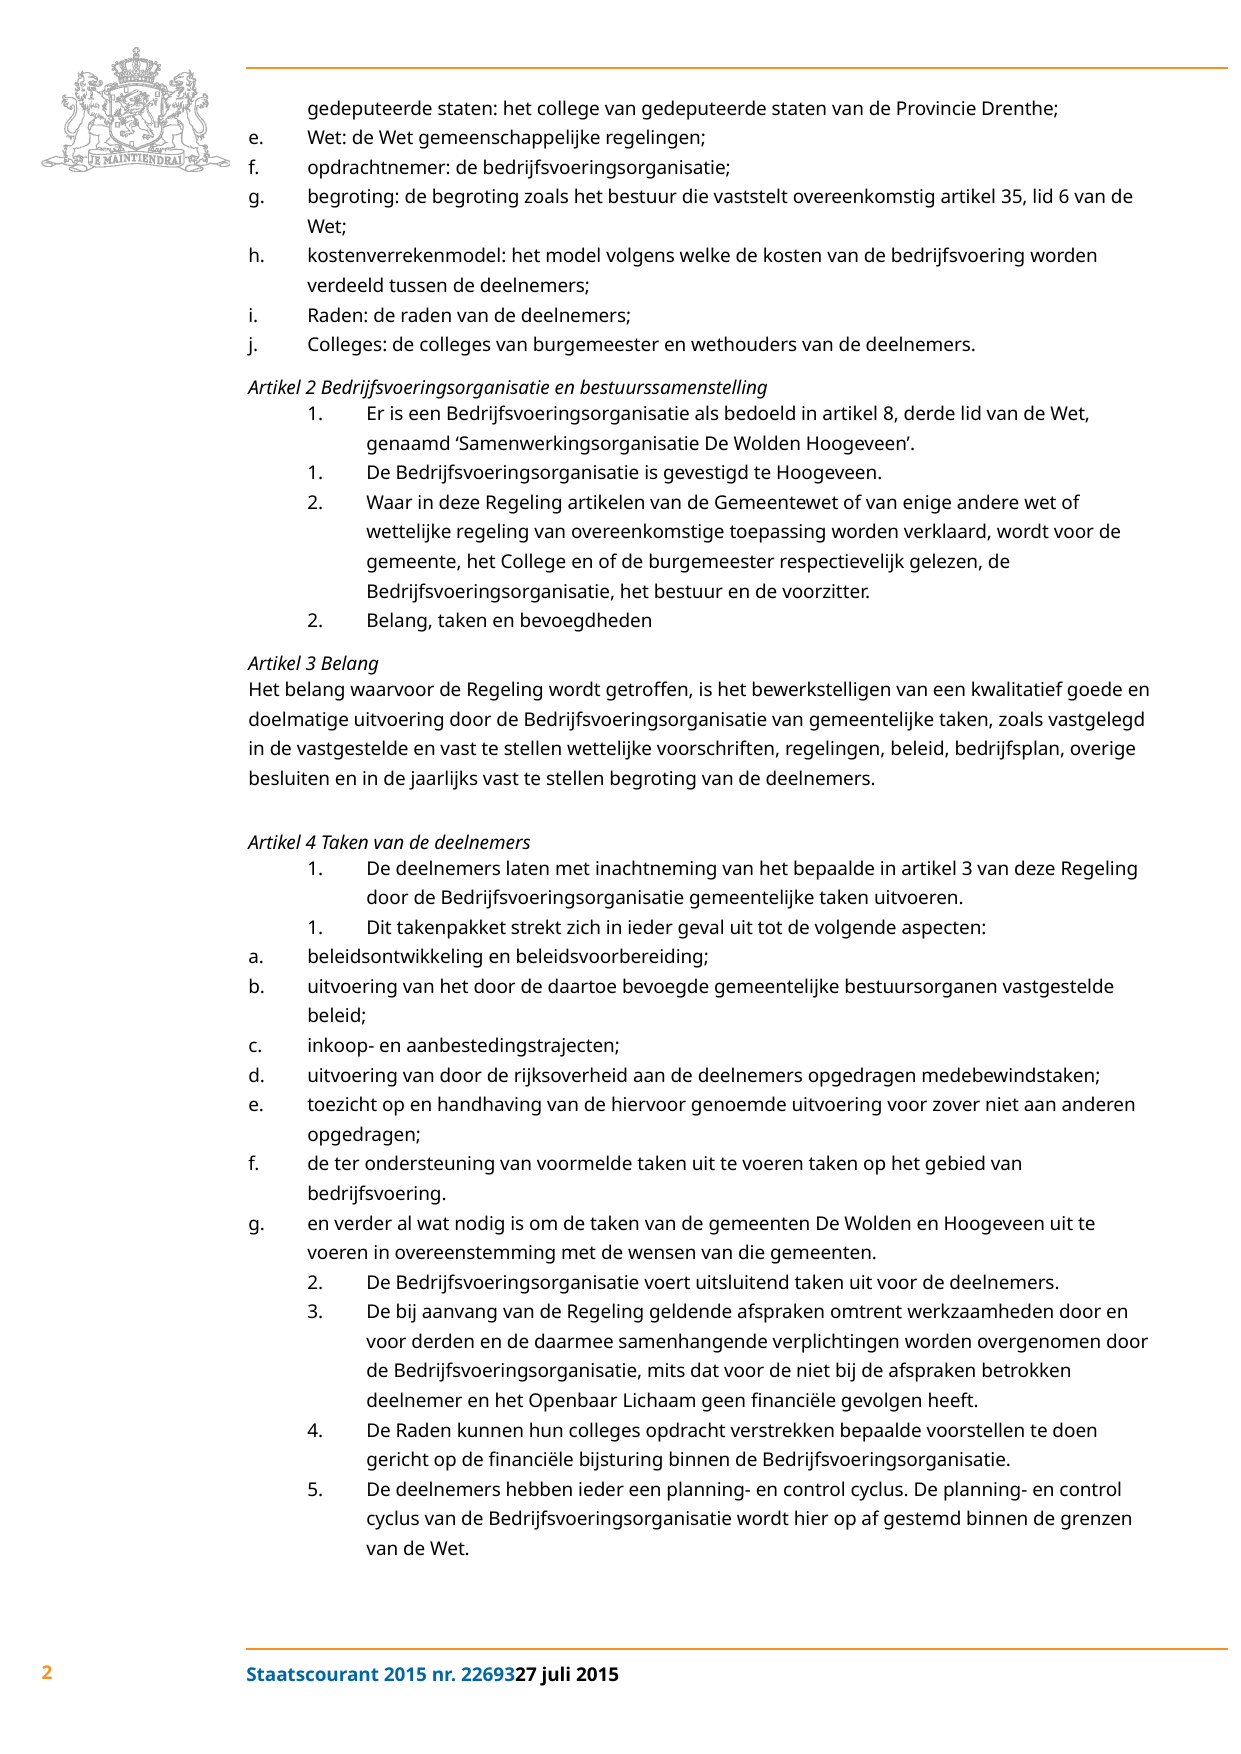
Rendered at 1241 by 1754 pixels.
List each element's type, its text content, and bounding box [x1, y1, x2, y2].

list Belang, taken en bevoegdheden [307, 607, 1152, 633]
list en verder al wat nodig is om de taken van de gemeenten De Wolden en Hoogeveen uit te voeren in overeenstemming met de wensen van die gemeenten. [248, 1210, 1152, 1265]
list kostenverrekenmodel: het model volgens welke de kosten van de bedrijfsvoering worden verdeeld tussen de deelnemers; [248, 243, 1152, 298]
picture [41, 47, 231, 172]
text Artikel 4 Taken van de deelnemers [248, 829, 1152, 855]
list Dit takenpakket strekt zich in ieder geval uit tot de volgende aspecten: [307, 914, 1152, 939]
list inkoop- en aanbestedingstrajecten; [248, 1032, 1152, 1058]
list Colleges: de colleges van burgemeester en wethouders van de deelnemers. [248, 331, 1152, 357]
list toezicht op en handhaving van de hiervoor genoemde uitvoering voor zover niet aan anderen opgedragen; [248, 1091, 1152, 1147]
list Waar in deze Regeling artikelen van de Gemeentewet of van enige andere wet of wettelijke regeling van overeenkomstige toepassing worden verklaard, wordt voor de gemeente, het College en of de burgemeester respectievelijk gelezen, de Bedrijfsvoeringsorganisatie, het bestuur en de voorzitter. [307, 489, 1152, 603]
list gedeputeerde staten: het college van gedeputeerde staten van de Provincie Drenthe; [248, 95, 1152, 121]
text Het belang waarvoor de Regeling wordt getroffen, is het bewerkstelligen van een kwalitatief goede en doelmatige uitvoering door de Bedrijfsvoeringsorganisatie van gemeentelijke taken, zoals vastgelegd in de vastgestelde en vast te stellen wettelijke voorschriften, regelingen, beleid, bedrijfsplan, overige besluiten en in de jaarlijks vast te stellen begroting van de deelnemers. [248, 676, 1152, 791]
list Er is een Bedrijfsvoeringsorganisatie als bedoeld in artikel 8, derde lid van de Wet, genaamd ‘Samenwerkingsorganisatie De Wolden Hoogeveen’. [307, 400, 1152, 456]
list Wet: de Wet gemeenschappelijke regelingen; [248, 124, 1152, 150]
list begroting: de begroting zoals het bestuur die vaststelt overeenkomstig artikel 35, lid 6 van de Wet; [248, 183, 1152, 239]
list de ter ondersteuning van voormelde taken uit te voeren taken op het gebied van bedrijfsvoering. [248, 1151, 1152, 1206]
list De Bedrijfsvoeringsorganisatie is gevestigd te Hoogeveen. [307, 459, 1152, 485]
list uitvoering van het door de daartoe bevoegde gemeentelijke bestuursorganen vastgestelde beleid; [248, 973, 1152, 1028]
list Raden: de raden van de deelnemers; [248, 302, 1152, 328]
list beleidsontwikkeling en beleidsvoorbereiding; [248, 943, 1152, 969]
list De deelnemers hebben ieder een planning- en control cyclus. De planning- en control cyclus van de Bedrijfsvoeringsorganisatie wordt hier op af gestemd binnen de grenzen van de Wet. [307, 1476, 1152, 1561]
list De deelnemers laten met inachtneming van het bepaalde in artikel 3 van deze Regeling door de Bedrijfsvoeringsorganisatie gemeentelijke taken uitvoeren. [307, 855, 1152, 910]
list De Bedrijfsvoeringsorganisatie voert uitsluitend taken uit voor de deelnemers. [307, 1269, 1152, 1294]
text Artikel 3 Belang [248, 651, 1152, 676]
text Artikel 2 Bedrijfsvoeringsorganisatie en bestuurssamenstelling [248, 374, 1152, 400]
list uitvoering van door de rijksoverheid aan de deelnemers opgedragen medebewindstaken; [248, 1062, 1152, 1087]
list opdrachtnemer: de bedrijfsvoeringsorganisatie; [248, 154, 1152, 180]
list De Raden kunnen hun colleges opdracht verstrekken bepaalde voorstellen te doen gericht op de financiële bijsturing binnen de Bedrijfsvoeringsorganisatie. [307, 1417, 1152, 1472]
list De bij aanvang van de Regeling geldende afspraken omtrent werkzaamheden door en voor derden en de daarmee samenhangende verplichtingen worden overgenomen door de Bedrijfsvoeringsorganisatie, mits dat voor de niet bij de afspraken betrokken deelnemer en het Openbaar Lichaam geen financiële gevolgen heeft. [307, 1298, 1152, 1413]
